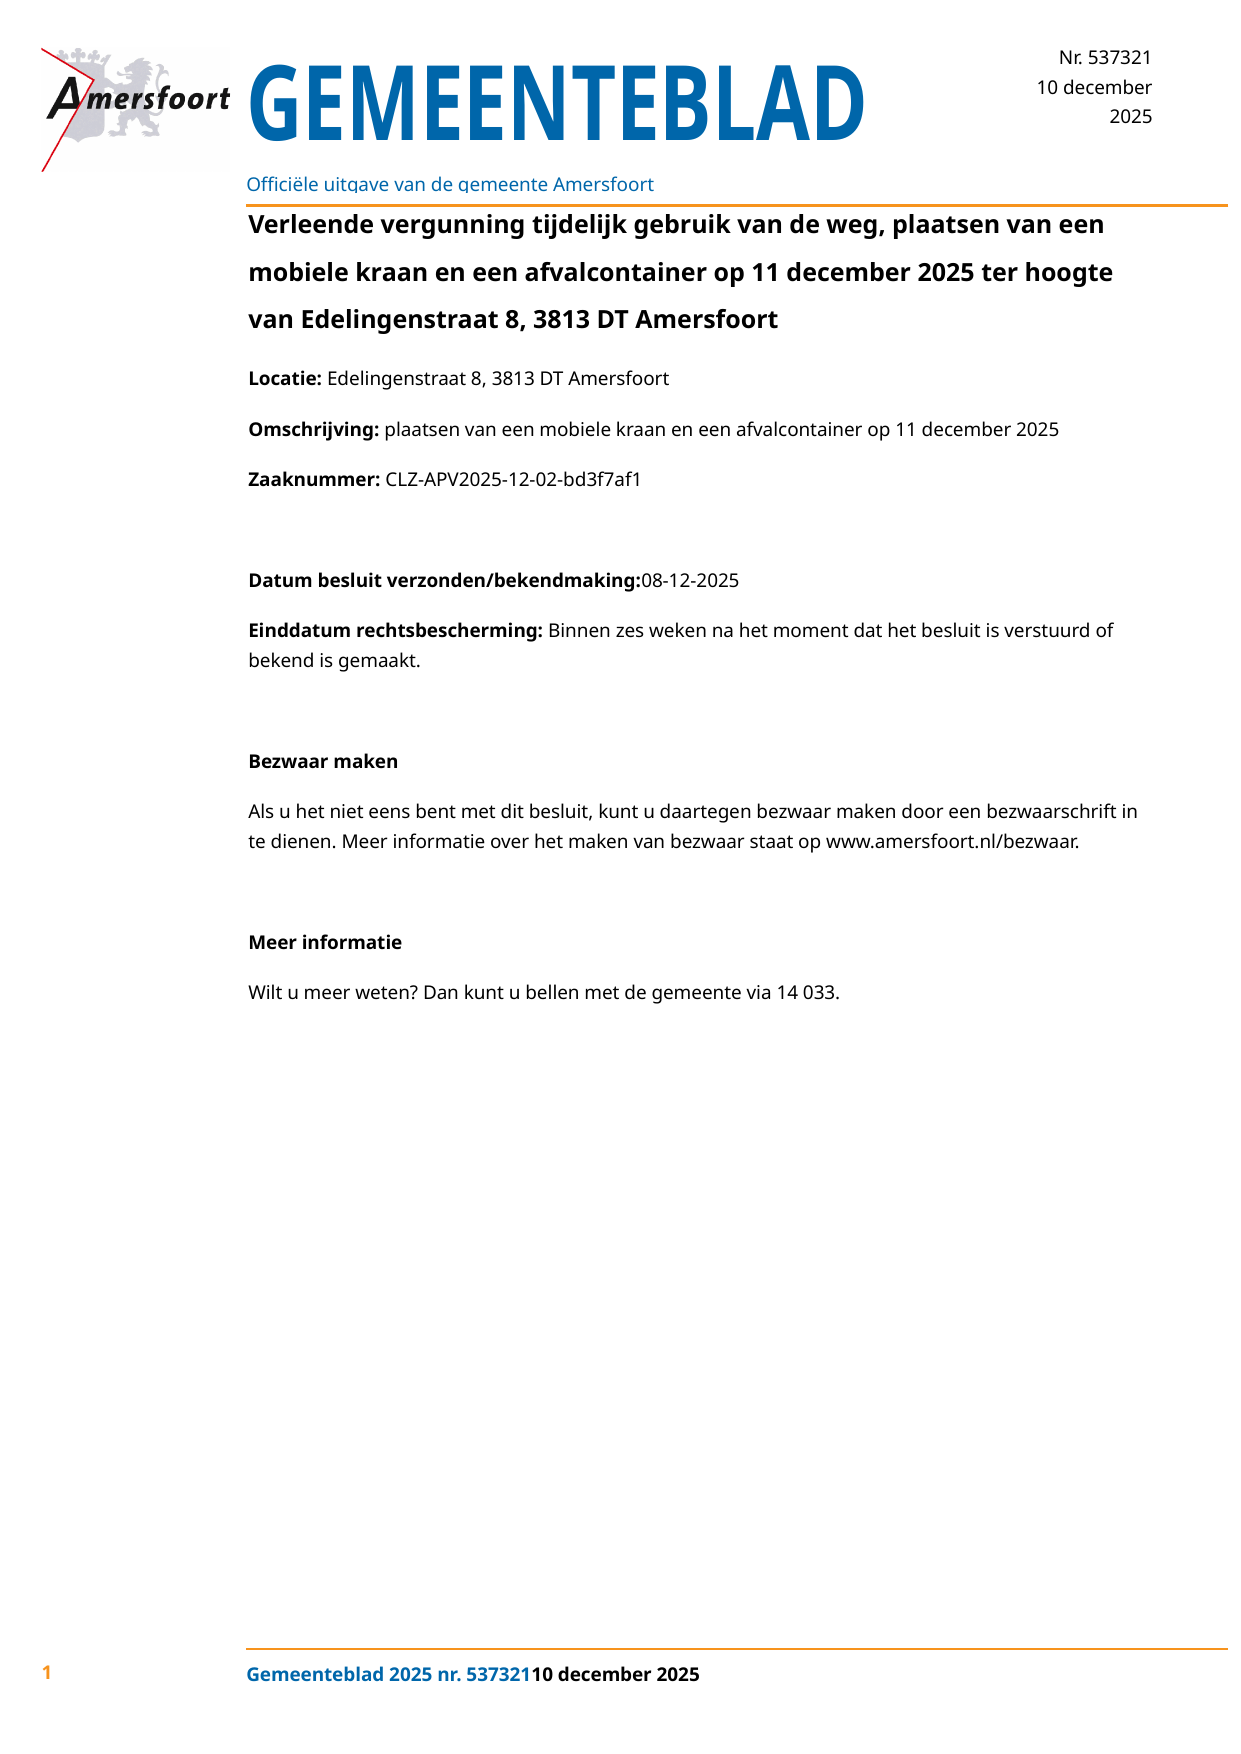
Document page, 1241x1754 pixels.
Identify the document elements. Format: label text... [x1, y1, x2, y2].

text Omschrijving: plaatsen van een mobiele kraan en een afvalcontainer op 11 december 2025 [248, 416, 1152, 442]
text Verleende vergunning tijdelijk gebruik van de weg, plaatsen van een mobiele kraan en een afvalcontainer op 11 december 2025 ter hoogte van Edelingenstraat 8, 3813 DT Amersfoort [248, 207, 1152, 336]
text Locatie: Edelingenstraat 8, 3813 DT Amersfoort [248, 366, 1152, 391]
picture [41, 47, 231, 172]
text Meer informatie [248, 929, 1152, 954]
text Wilt u meer weten? Dan kunt u bellen met de gemeente via 14 033. [248, 979, 1152, 1005]
text Datum besluit verzonden/bekendmaking:08-12-2025 [248, 567, 1152, 593]
text Einddatum rechtsbescherming: Binnen zes weken na het moment dat het besluit is verstuurd of bekend is gemaakt. [248, 618, 1152, 673]
text Zaaknummer: CLZ-APV2025-12-02-bd3f7af1 [248, 466, 1152, 492]
text Als u het niet eens bent met dit besluit, kunt u daartegen bezwaar maken door een bezwaarschrift in te dienen. Meer informatie over het maken van bezwaar staat op www.amersfoort.nl/bezwaar. [248, 798, 1152, 854]
text Bezwaar maken [248, 748, 1152, 774]
